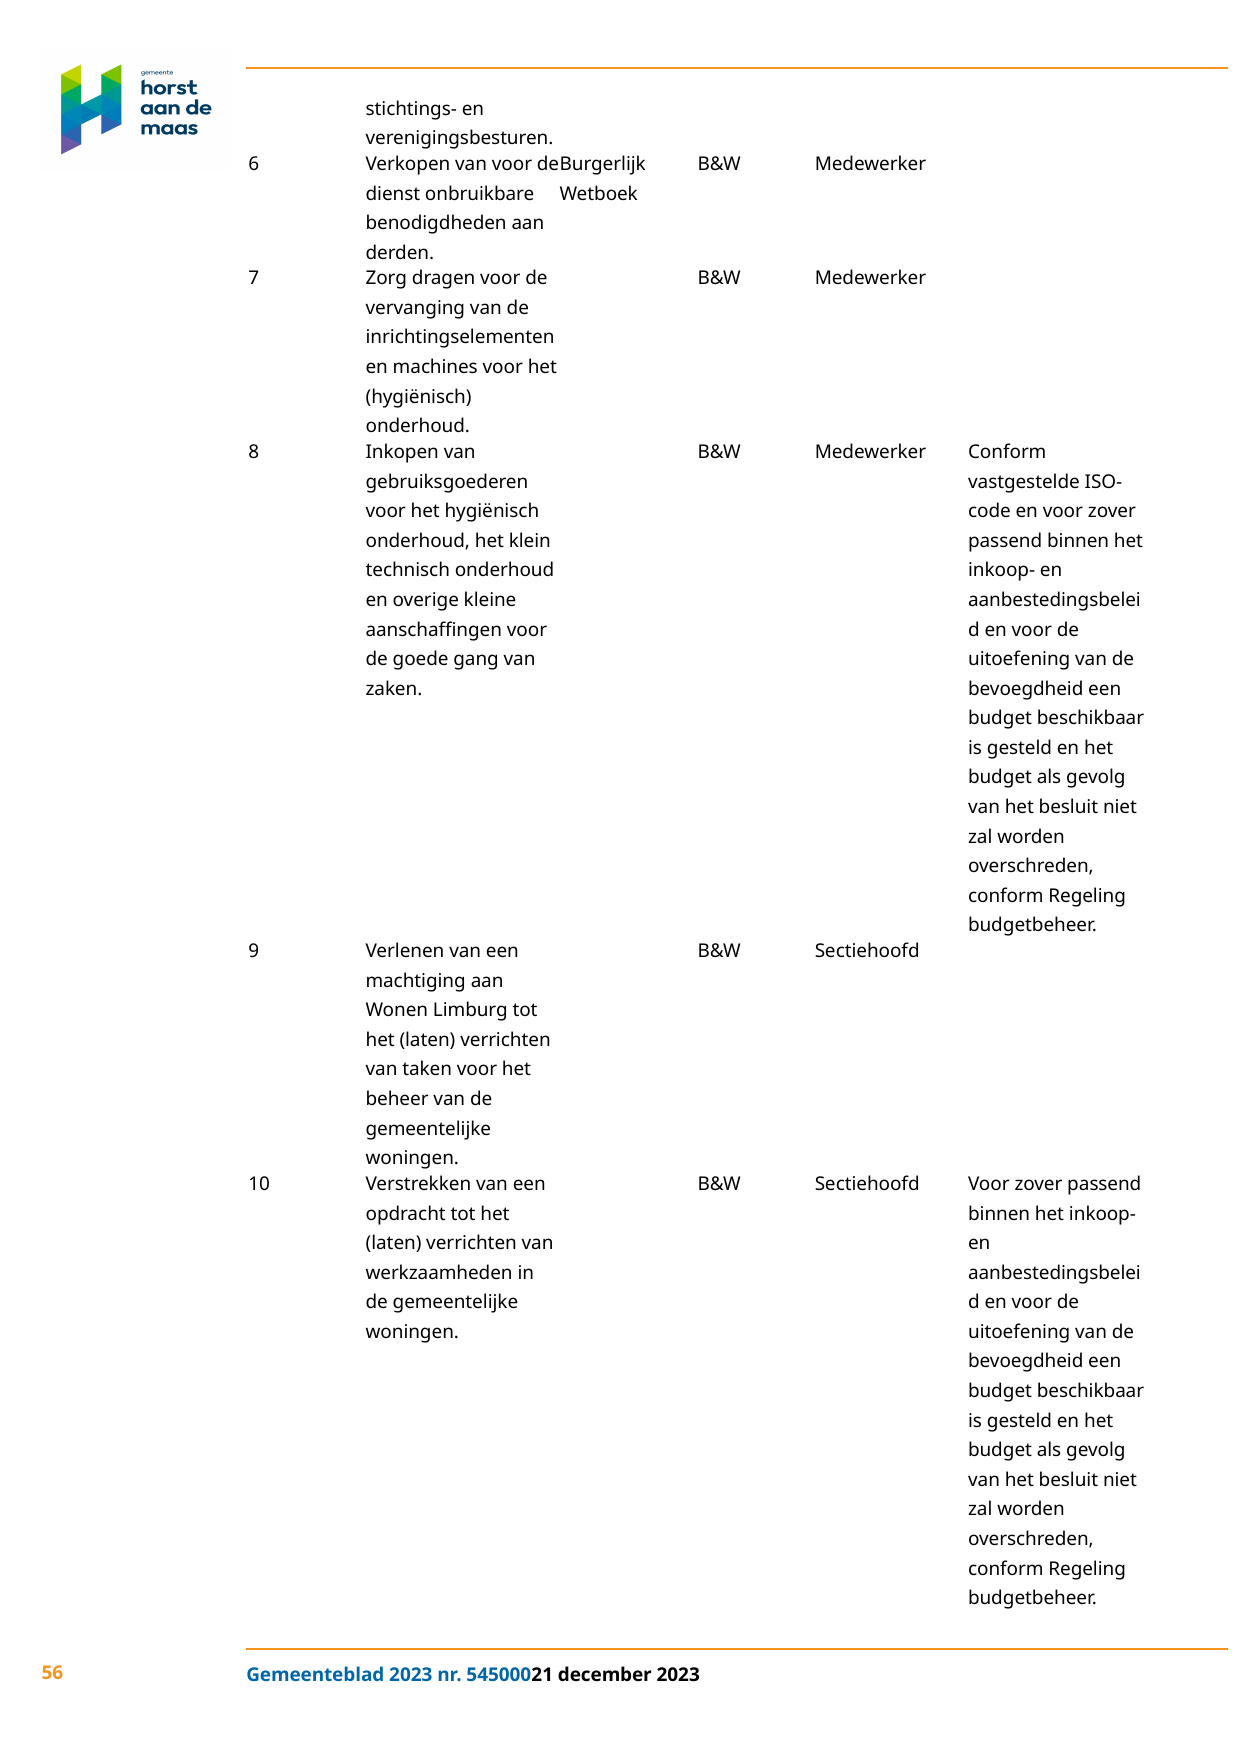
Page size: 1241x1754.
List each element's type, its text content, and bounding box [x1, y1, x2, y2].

table_cell B&W [697, 265, 814, 438]
table_cell 7 [248, 265, 365, 438]
picture [41, 47, 231, 172]
table_cell [559, 1170, 697, 1610]
table_cell B&W [697, 937, 814, 1170]
table_cell Verstrekken van een opdracht tot het (laten) verrichten van werkzaamheden in de gemeentelijke woningen. [365, 1170, 559, 1610]
table_cell 9 [248, 937, 365, 1170]
table_cell stichtings- en verenigingsbesturen. [365, 95, 559, 150]
table_cell Burgerlijk Wetboek [559, 150, 697, 264]
table_cell B&W [697, 438, 814, 937]
table_cell [559, 937, 697, 1170]
table_cell [248, 95, 365, 150]
table_cell [968, 265, 1152, 438]
table_cell Medewerker [815, 265, 968, 438]
table_cell B&W [697, 1170, 814, 1610]
table_cell Medewerker [815, 150, 968, 264]
table_cell 6 [248, 150, 365, 264]
table_cell Verkopen van voor de dienst onbruikbare benodigdheden aan derden. [365, 150, 559, 264]
table_cell 8 [248, 438, 365, 937]
table_cell [968, 95, 1152, 150]
table_cell Voor zover passend binnen het inkoop- en aanbestedingsbeleid en voor de uitoefening van de bevoegdheid een budget beschikbaar is gesteld en het budget als gevolg van het besluit niet zal worden overschreden, conform Regeling budgetbeheer. [968, 1170, 1152, 1610]
table_cell 10 [248, 1170, 365, 1610]
table_cell Sectiehoofd [815, 1170, 968, 1610]
table_cell Medewerker [815, 438, 968, 937]
table_cell Zorg dragen voor de vervanging van de inrichtingselementen en machines voor het (hygiënisch) onderhoud. [365, 265, 559, 438]
table_cell [697, 95, 814, 150]
table_cell B&W [697, 150, 814, 264]
table_cell [559, 95, 697, 150]
table_cell [968, 150, 1152, 264]
table_cell [815, 95, 968, 150]
table_cell Verlenen van een machtiging aan Wonen Limburg tot het (laten) verrichten van taken voor het beheer van de gemeentelijke woningen. [365, 937, 559, 1170]
table_cell Conform vastgestelde ISO-code en voor zover passend binnen het inkoop- en aanbestedingsbeleid en voor de uitoefening van de bevoegdheid een budget beschikbaar is gesteld en het budget als gevolg van het besluit niet zal worden overschreden, conform Regeling budgetbeheer. [968, 438, 1152, 937]
table_cell Sectiehoofd [815, 937, 968, 1170]
table_cell [559, 265, 697, 438]
table_cell Inkopen van gebruiksgoederen voor het hygiënisch onderhoud, het klein technisch onderhoud en overige kleine aanschaffingen voor de goede gang van zaken. [365, 438, 559, 937]
table_cell [559, 438, 697, 937]
table_cell [968, 937, 1152, 1170]
